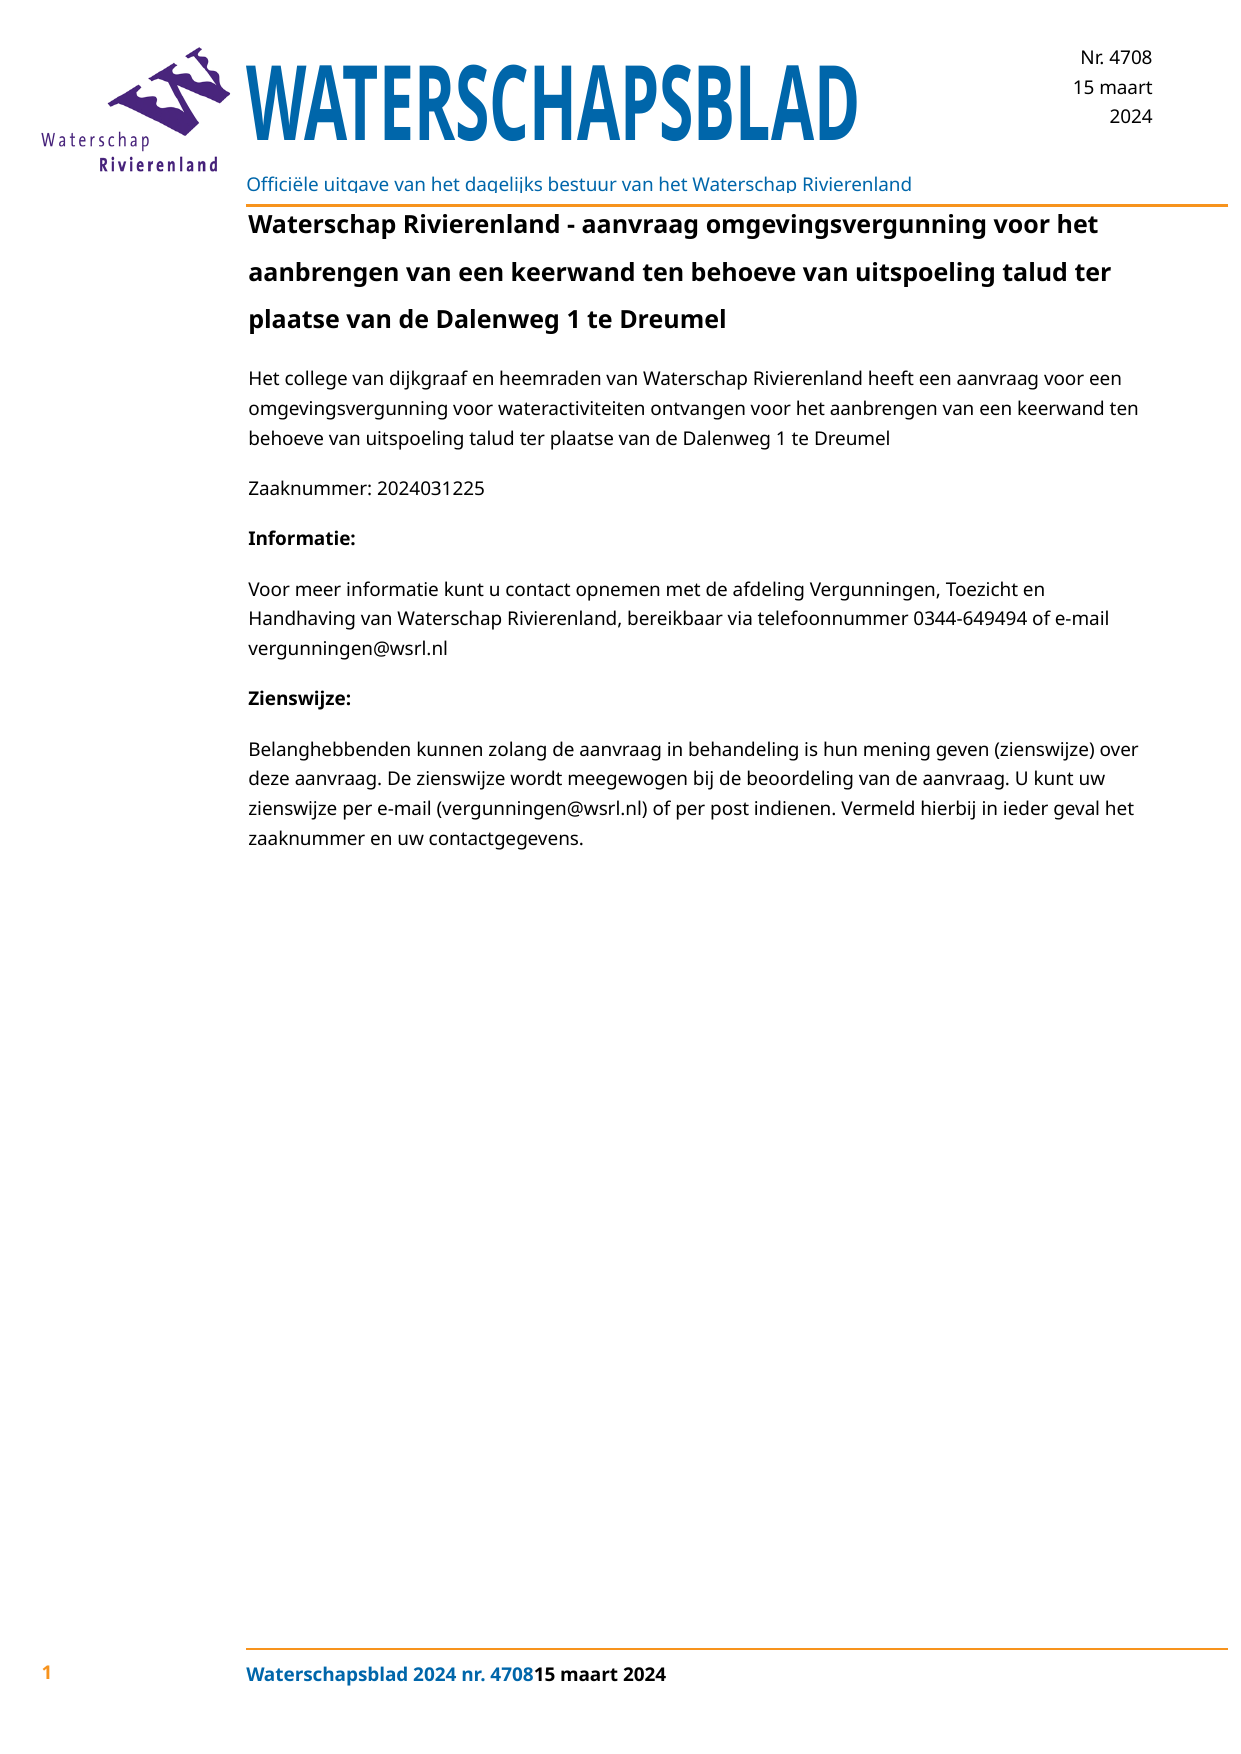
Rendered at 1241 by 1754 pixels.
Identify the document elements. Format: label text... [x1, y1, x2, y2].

text Zaaknummer: 2024031225 [248, 475, 1152, 501]
text Zienswijze: [248, 686, 1152, 711]
text Waterschap Rivierenland - aanvraag omgevingsvergunning voor het aanbrengen van een keerwand ten behoeve van uitspoeling talud ter plaatse van de Dalenweg 1 te Dreumel [248, 207, 1152, 336]
text Voor meer informatie kunt u contact opnemen met de afdeling Vergunningen, Toezicht en Handhaving van Waterschap Rivierenland, bereikbaar via telefoonnummer 0344-649494 of e-mail vergunningen@wsrl.nl [248, 576, 1152, 661]
text Belanghebbenden kunnen zolang de aanvraag in behandeling is hun mening geven (zienswijze) over deze aanvraag. De zienswijze wordt meegewogen bij de beoordeling van de aanvraag. U kunt uw zienswijze per e-mail (vergunningen@wsrl.nl) of per post indienen. Vermeld hierbij in ieder geval het zaaknummer en uw contactgegevens. [248, 736, 1152, 850]
text Het college van dijkgraaf en heemraden van Waterschap Rivierenland heeft een aanvraag voor een omgevingsvergunning voor wateractiviteiten ontvangen voor het aanbrengen van een keerwand ten behoeve van uitspoeling talud ter plaatse van de Dalenweg 1 te Dreumel [248, 366, 1152, 450]
text Informatie: [248, 526, 1152, 551]
picture [41, 47, 231, 172]
